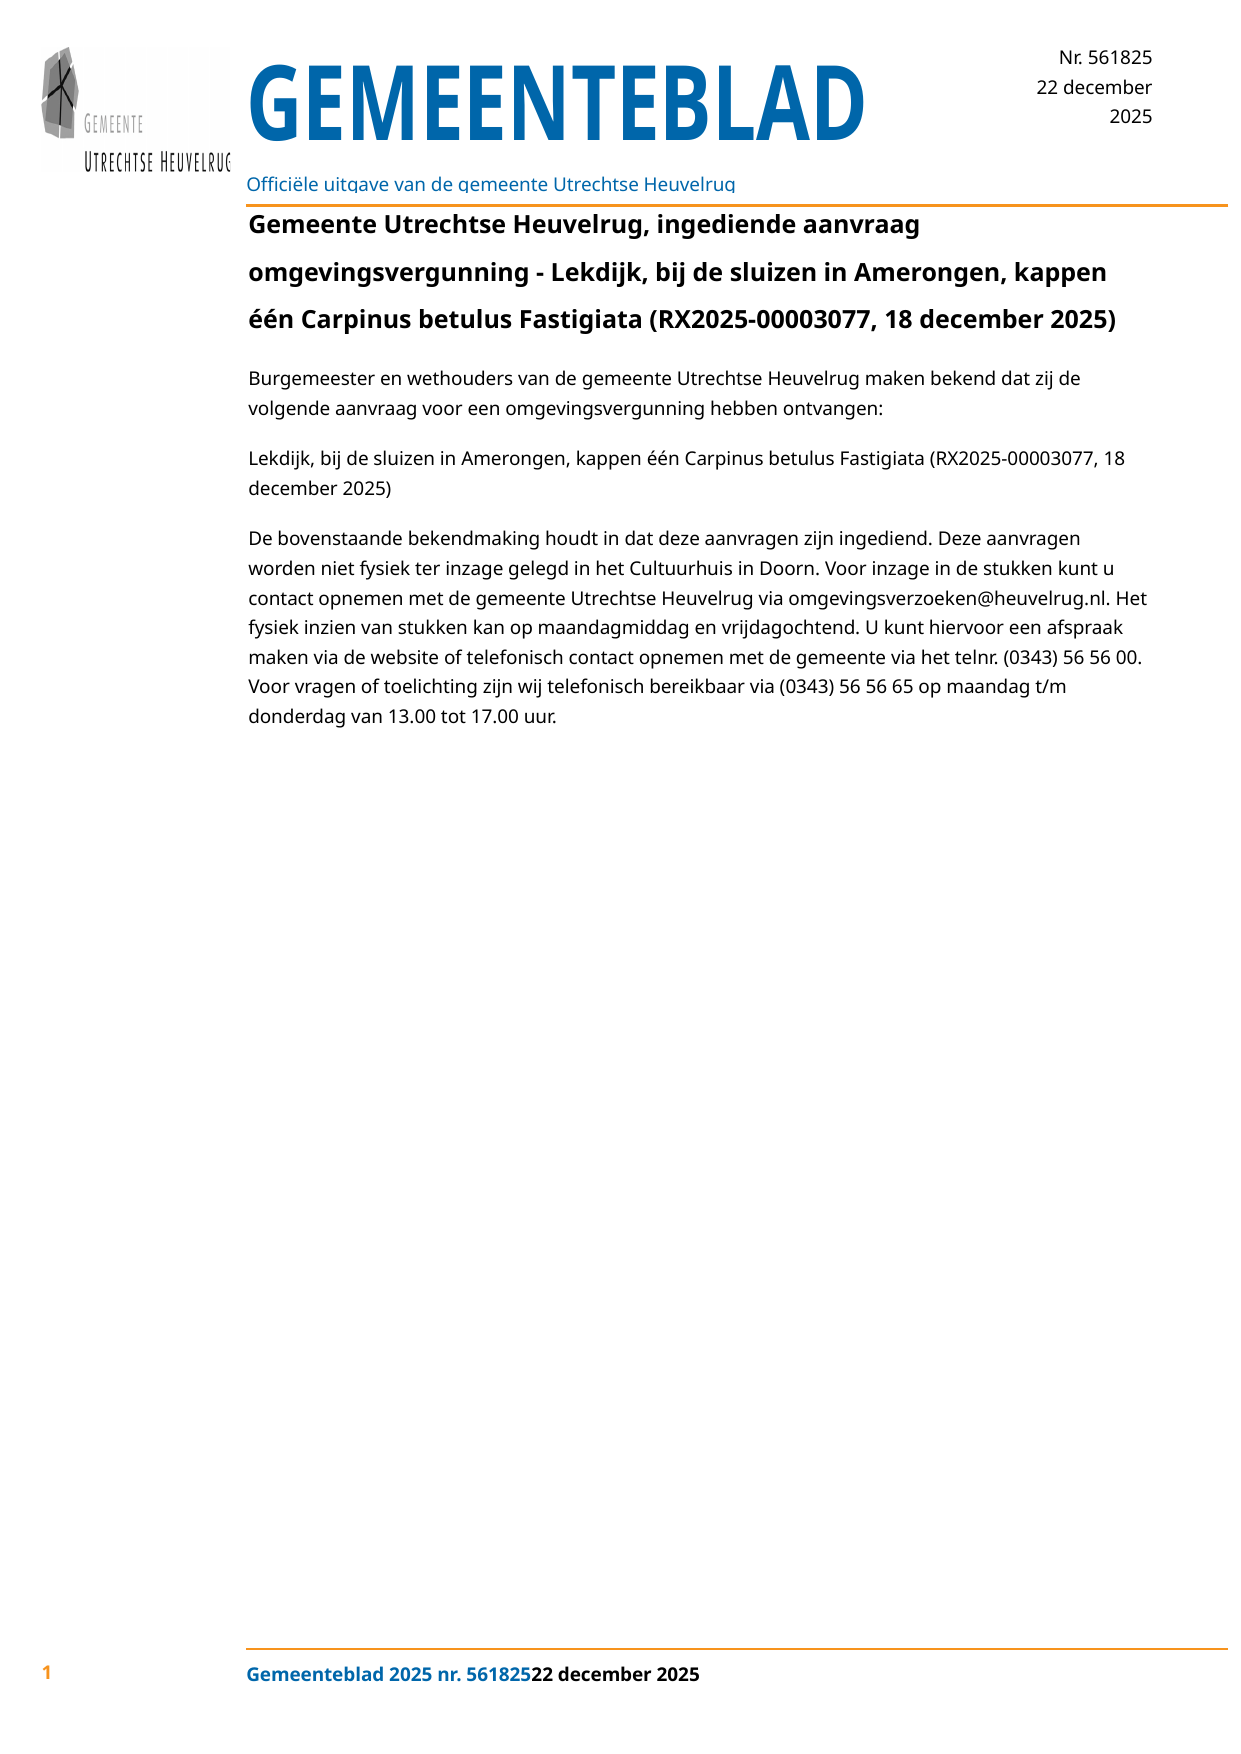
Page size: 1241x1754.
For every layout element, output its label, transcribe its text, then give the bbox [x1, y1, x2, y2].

text Burgemeester en wethouders van de gemeente Utrechtse Heuvelrug maken bekend dat zij de volgende aanvraag voor een omgevingsvergunning hebben ontvangen: [248, 366, 1152, 421]
picture [41, 47, 231, 172]
text Gemeente Utrechtse Heuvelrug, ingediende aanvraag omgevingsvergunning - Lekdijk, bij de sluizen in Amerongen, kappen één Carpinus betulus Fastigiata (RX2025-00003077, 18 december 2025) [248, 207, 1152, 336]
text Lekdijk, bij de sluizen in Amerongen, kappen één Carpinus betulus Fastigiata (RX2025-00003077, 18 december 2025) [248, 446, 1152, 501]
text De bovenstaande bekendmaking houdt in dat deze aanvragen zijn ingediend. Deze aanvragen worden niet fysiek ter inzage gelegd in het Cultuurhuis in Doorn. Voor inzage in de stukken kunt u contact opnemen met de gemeente Utrechtse Heuvelrug via omgevingsverzoeken@heuvelrug.nl. Het fysiek inzien van stukken kan op maandagmiddag en vrijdagochtend. U kunt hiervoor een afspraak maken via de website of telefonisch contact opnemen met de gemeente via het telnr. (0343) 56 56 00. Voor vragen of toelichting zijn wij telefonisch bereikbaar via (0343) 56 56 65 op maandag t/m donderdag van 13.00 tot 17.00 uur. [248, 526, 1152, 729]
